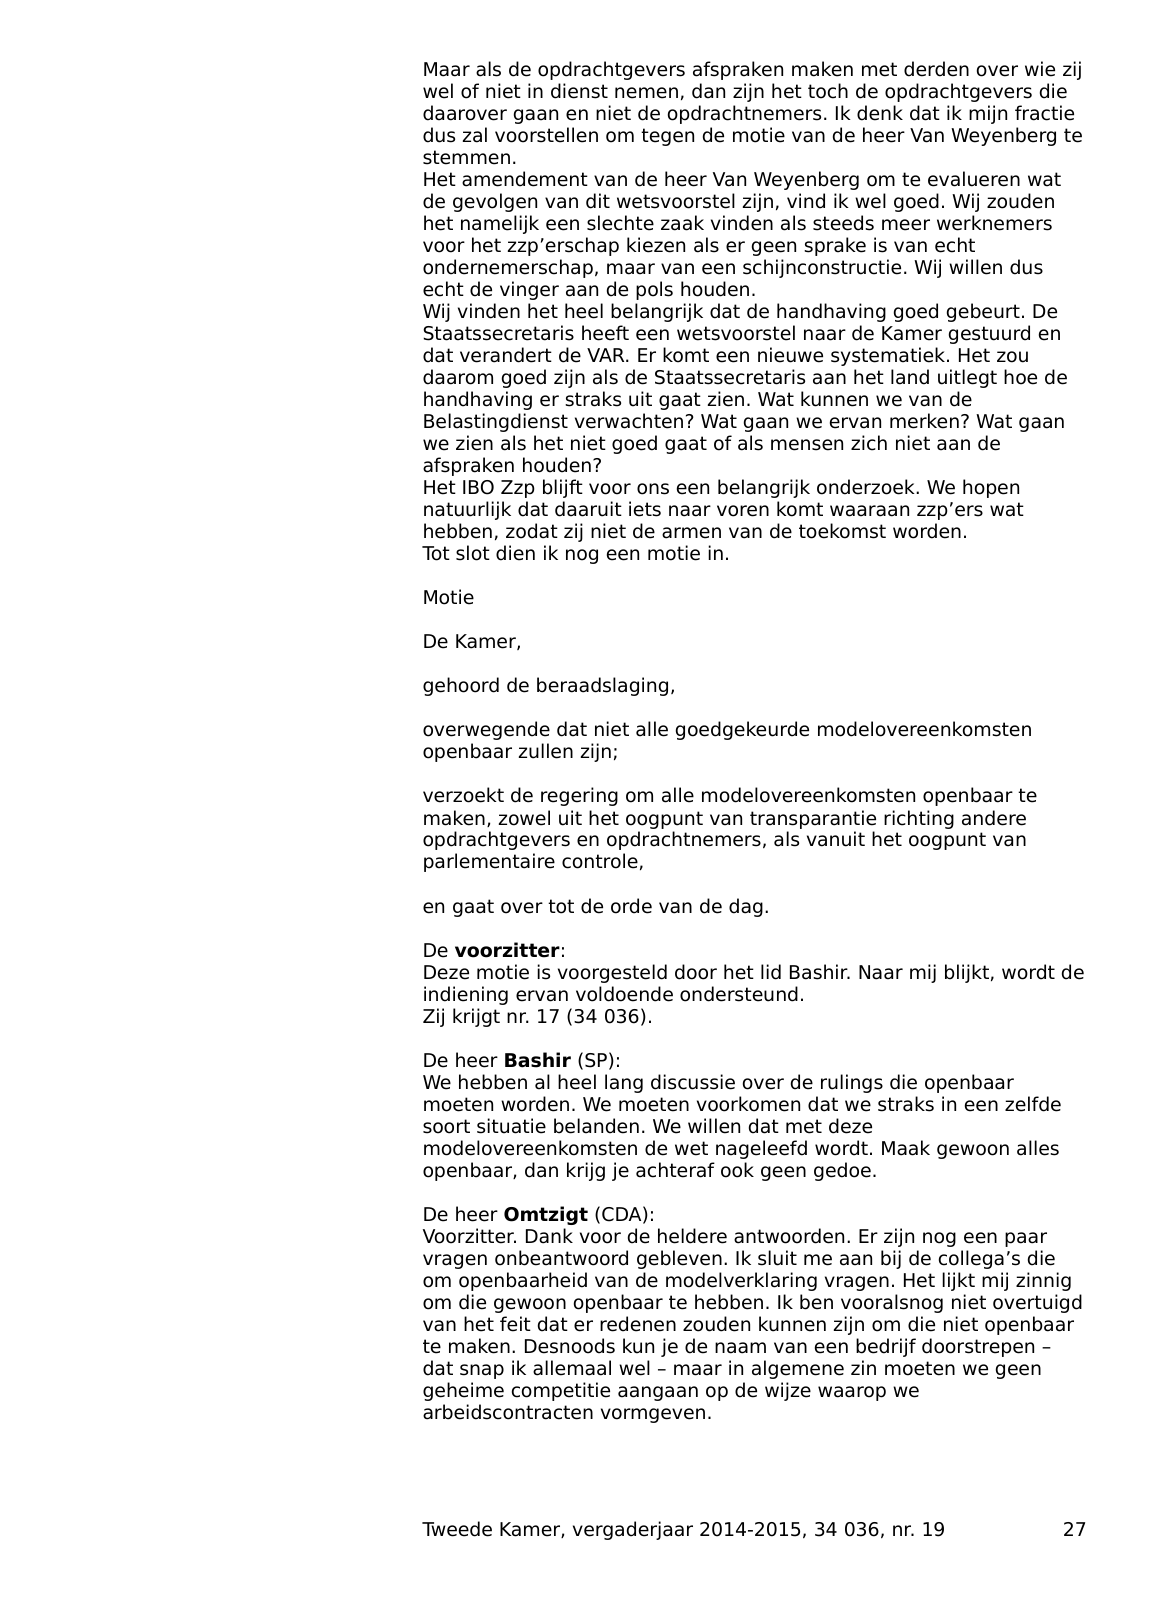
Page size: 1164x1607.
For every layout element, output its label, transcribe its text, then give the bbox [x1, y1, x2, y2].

text Deze motie is voorgesteld door het lid Bashir. Naar mij blijkt, wordt de indiening ervan voldoende ondersteund. [422, 962, 1087, 1006]
text Voorzitter. Dank voor de heldere antwoorden. Er zijn nog een paar vragen onbeantwoord gebleven. Ik sluit me aan bij de collega’s die om openbaarheid van de modelverklaring vragen. Het lijkt mij zinnig om die gewoon openbaar te hebben. Ik ben vooralsnog niet overtuigd van het feit dat er redenen zouden kunnen zijn om die niet openbaar te maken. Desnoods kun je de naam van een bedrijf doorstrepen – dat snap ik allemaal wel – maar in algemene zin moeten we geen geheime competitie aangaan op de wijze waarop we arbeidscontracten vormgeven. [422, 1226, 1087, 1424]
text We hebben al heel lang discussie over de rulings die openbaar moeten worden. We moeten voorkomen dat we straks in een zelfde soort situatie belanden. We willen dat met deze modelovereenkomsten de wet nageleefd wordt. Maak gewoon alles openbaar, dan krijg je achteraf ook geen gedoe. [422, 1072, 1087, 1182]
text Motie [422, 587, 1087, 609]
text De voorzitter: [422, 940, 1087, 962]
text Wij vinden het heel belangrijk dat de handhaving goed gebeurt. De Staatssecretaris heeft een wetsvoorstel naar de Kamer gestuurd en dat verandert de VAR. Er komt een nieuwe systematiek. Het zou daarom goed zijn als de Staatssecretaris aan het land uitlegt hoe de handhaving er straks uit gaat zien. Wat kunnen we van de Belastingdienst verwachten? Wat gaan we ervan merken? Wat gaan we zien als het niet goed gaat of als mensen zich niet aan de afspraken houden? [422, 301, 1087, 477]
text gehoord de beraadslaging, [422, 675, 1087, 697]
text en gaat over tot de orde van de dag. [422, 896, 1087, 917]
text De heer Omtzigt (CDA): [422, 1204, 1087, 1226]
text Het IBO Zzp blijft voor ons een belangrijk onderzoek. We hopen natuurlijk dat daaruit iets naar voren komt waaraan zzp’ers wat hebben, zodat zij niet de armen van de toekomst worden. [422, 477, 1087, 543]
text verzoekt de regering om alle modelovereenkomsten openbaar te maken, zowel uit het oogpunt van transparantie richting andere opdrachtgevers en opdrachtnemers, als vanuit het oogpunt van parlementaire controle, [422, 785, 1087, 873]
text Maar als de opdrachtgevers afspraken maken met derden over wie zij wel of niet in dienst nemen, dan zijn het toch de opdrachtgevers die daarover gaan en niet de opdrachtnemers. Ik denk dat ik mijn fractie dus zal voorstellen om tegen de motie van de heer Van Weyenberg te stemmen. [422, 59, 1087, 169]
text Zij krijgt nr. 17 (34 036). [422, 1006, 1087, 1028]
text Tot slot dien ik nog een motie in. [422, 543, 1087, 564]
text overwegende dat niet alle goedgekeurde modelovereenkomsten openbaar zullen zijn; [422, 719, 1087, 763]
text De heer Bashir (SP): [422, 1050, 1087, 1072]
text De Kamer, [422, 631, 1087, 653]
text Het amendement van de heer Van Weyenberg om te evalueren wat de gevolgen van dit wetsvoorstel zijn, vind ik wel goed. Wij zouden het namelijk een slechte zaak vinden als steeds meer werknemers voor het zzp’erschap kiezen als er geen sprake is van echt ondernemerschap, maar van een schijnconstructie. Wij willen dus echt de vinger aan de pols houden. [422, 169, 1087, 301]
